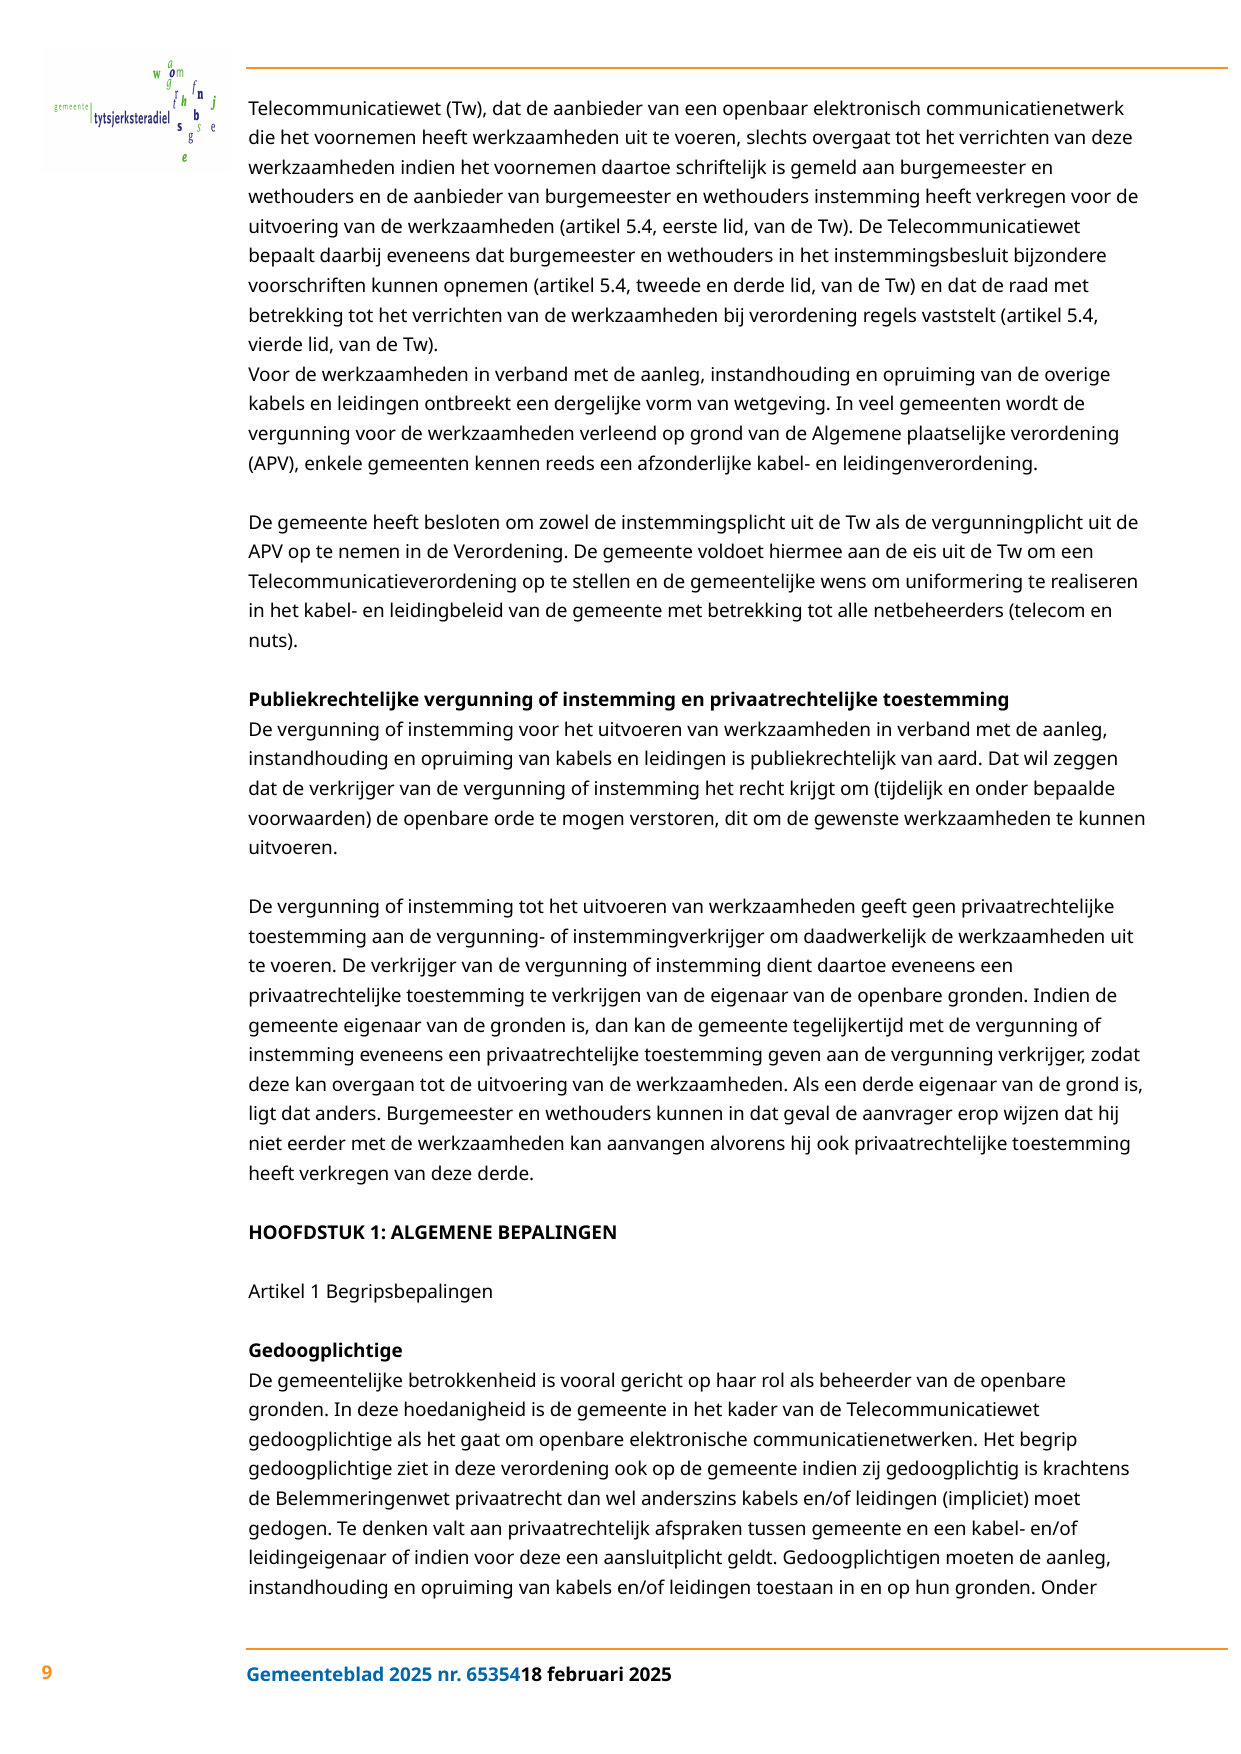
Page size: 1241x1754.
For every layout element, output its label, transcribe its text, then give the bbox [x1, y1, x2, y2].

text De gemeentelijke betrokkenheid is vooral gericht op haar rol als beheerder van de openbare gronden. In deze hoedanigheid is de gemeente in het kader van de Telecommunicatiewet gedoogplichtige als het gaat om openbare elektronische communicatienetwerken. Het begrip gedoogplichtige ziet in deze verordening ook op de gemeente indien zij gedoogplichtig is krachtens de Belemmeringenwet privaatrecht dan wel anderszins kabels en/of leidingen (impliciet) moet gedogen. Te denken valt aan privaatrechtelijk afspraken tussen gemeente en een kabel- en/of leidingeigenaar of indien voor deze een aansluitplicht geldt. Gedoogplichtigen moeten de aanleg, instandhouding en opruiming van kabels en/of leidingen toestaan in en op hun gronden. Onder [248, 1367, 1152, 1600]
text De gemeente heeft besloten om zowel de instemmingsplicht uit de Tw als de vergunningplicht uit de APV op te nemen in de Verordening. De gemeente voldoet hiermee aan de eis uit de Tw om een Telecommunicatieverordening op te stellen en de gemeentelijke wens om uniformering te realiseren in het kabel- en leidingbeleid van de gemeente met betrekking tot alle netbeheerders (telecom en nuts). [248, 509, 1152, 653]
text De vergunning of instemming tot het uitvoeren van werkzaamheden geeft geen privaatrechtelijke toestemming aan de vergunning- of instemmingverkrijger om daadwerkelijk de werkzaamheden uit te voeren. De verkrijger van de vergunning of instemming dient daartoe eveneens een privaatrechtelijke toestemming te verkrijgen van de eigenaar van de openbare gronden. Indien de gemeente eigenaar van de gronden is, dan kan de gemeente tegelijkertijd met de vergunning of instemming eveneens een privaatrechtelijke toestemming geven aan de vergunning verkrijger, zodat deze kan overgaan tot de uitvoering van de werkzaamheden. Als een derde eigenaar van de grond is, ligt dat anders. Burgemeester en wethouders kunnen in dat geval de aanvrager erop wijzen dat hij niet eerder met de werkzaamheden kan aanvangen alvorens hij ook privaatrechtelijke toestemming heeft verkregen van deze derde. [248, 893, 1152, 1186]
picture [41, 47, 231, 172]
text Voor de werkzaamheden in verband met de aanleg, instandhouding en opruiming van de overige kabels en leidingen ontbreekt een dergelijke vorm van wetgeving. In veel gemeenten wordt de vergunning voor de werkzaamheden verleend op grond van de Algemene plaatselijke verordening (APV), enkele gemeenten kennen reeds een afzonderlijke kabel- en leidingenverordening. [248, 361, 1152, 476]
text HOOFDSTUK 1: ALGEMENE BEPALINGEN [248, 1219, 1152, 1245]
text De vergunning of instemming voor het uitvoeren van werkzaamheden in verband met de aanleg, instandhouding en opruiming van kabels en leidingen is publiekrechtelijk van aard. Dat wil zeggen dat de verkrijger van de vergunning of instemming het recht krijgt om (tijdelijk en onder bepaalde voorwaarden) de openbare orde te mogen verstoren, dit om de gewenste werkzaamheden te kunnen uitvoeren. [248, 716, 1152, 860]
text Publiekrechtelijke vergunning of instemming en privaatrechtelijke toestemming [248, 686, 1152, 712]
text Gedoogplichtige [248, 1337, 1152, 1363]
text Artikel 1 Begripsbepalingen [248, 1278, 1152, 1304]
text Telecommunicatiewet (Tw), dat de aanbieder van een openbaar elektronisch communicatienetwerk die het voornemen heeft werkzaamheden uit te voeren, slechts overgaat tot het verrichten van deze werkzaamheden indien het voornemen daartoe schriftelijk is gemeld aan burgemeester en wethouders en de aanbieder van burgemeester en wethouders instemming heeft verkregen voor de uitvoering van de werkzaamheden (artikel 5.4, eerste lid, van de Tw). De Telecommunicatiewet bepaalt daarbij eveneens dat burgemeester en wethouders in het instemmingsbesluit bijzondere voorschriften kunnen opnemen (artikel 5.4, tweede en derde lid, van de Tw) en dat de raad met betrekking tot het verrichten van de werkzaamheden bij verordening regels vaststelt (artikel 5.4, vierde lid, van de Tw). [248, 95, 1152, 357]
